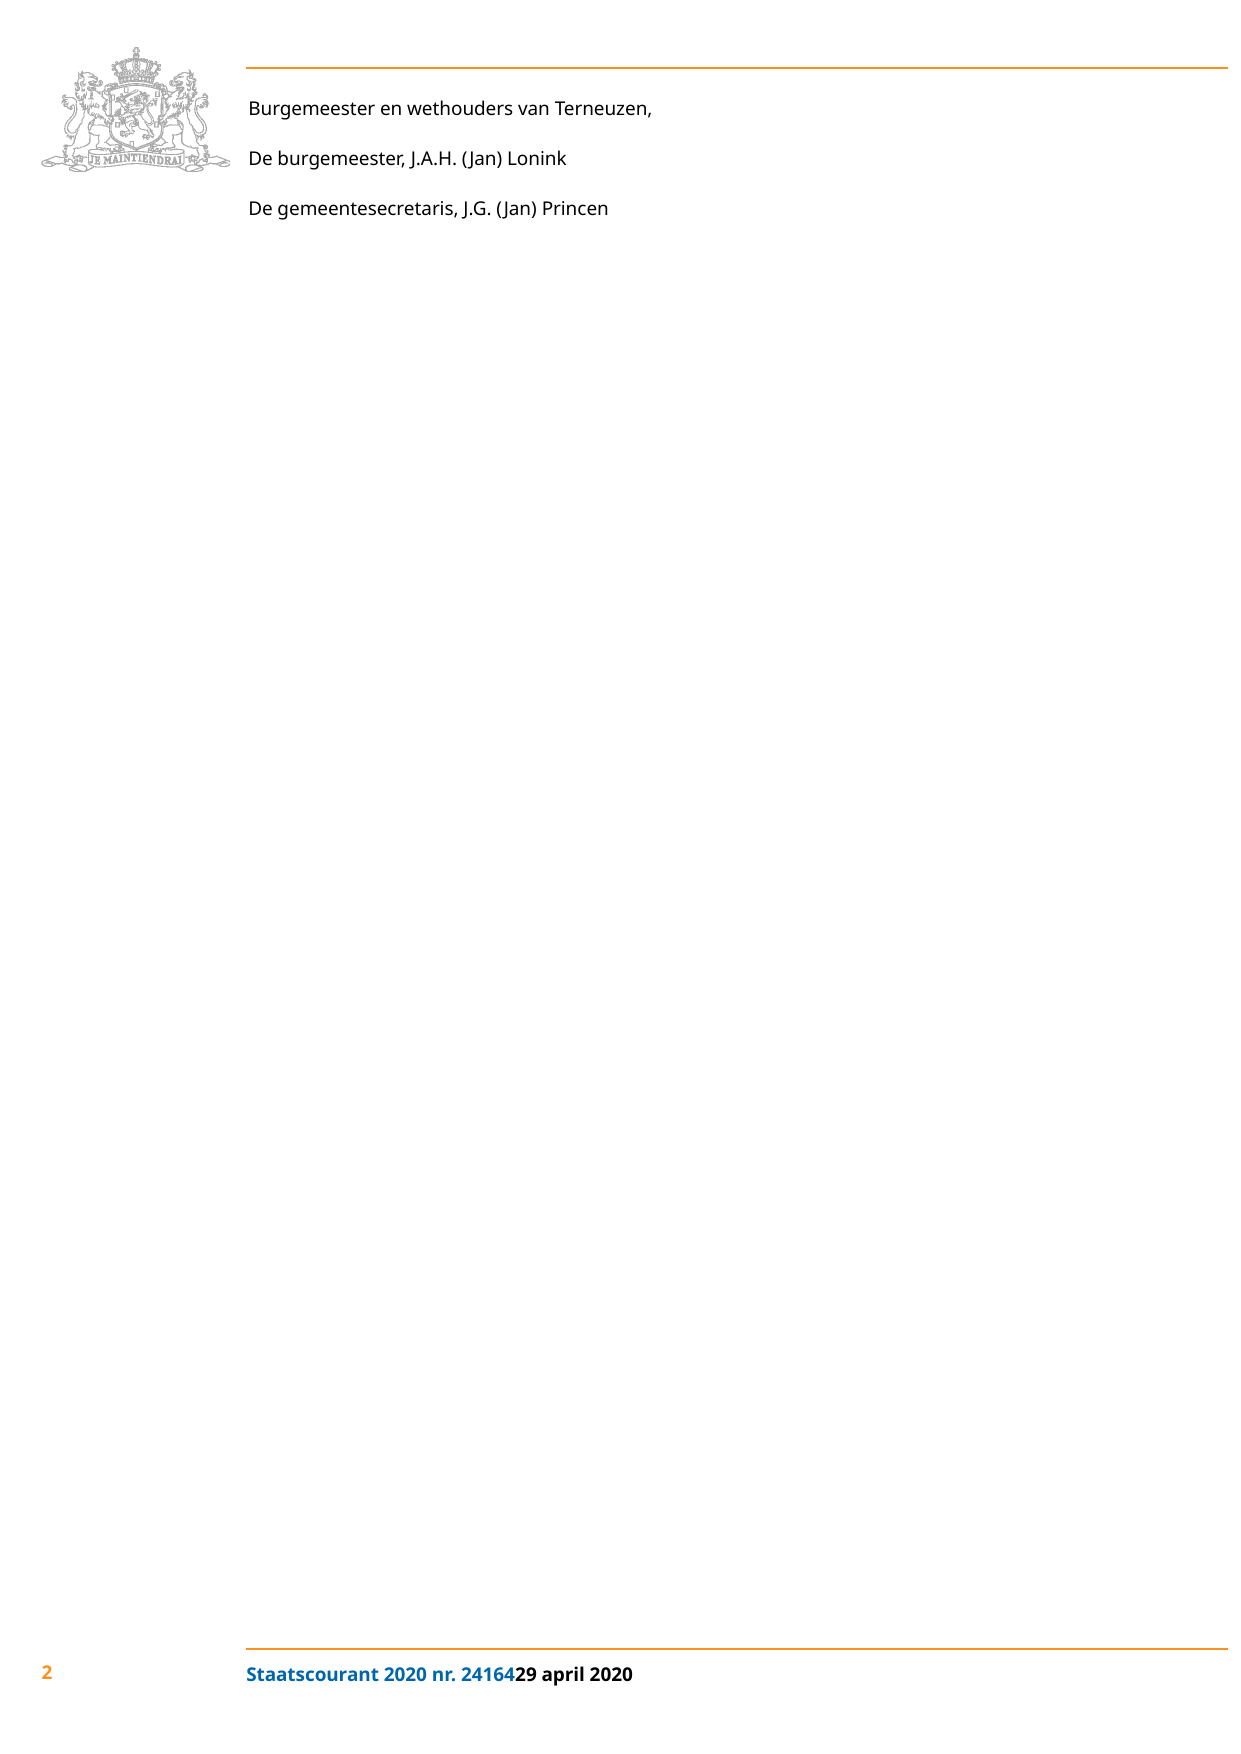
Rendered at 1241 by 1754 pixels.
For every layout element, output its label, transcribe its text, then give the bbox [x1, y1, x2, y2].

text Burgemeester en wethouders van Terneuzen, [248, 95, 1152, 121]
text De burgemeester, J.A.H. (Jan) Lonink [248, 145, 1152, 171]
text De gemeentesecretaris, J.G. (Jan) Princen [248, 196, 1152, 221]
picture [41, 47, 231, 172]
